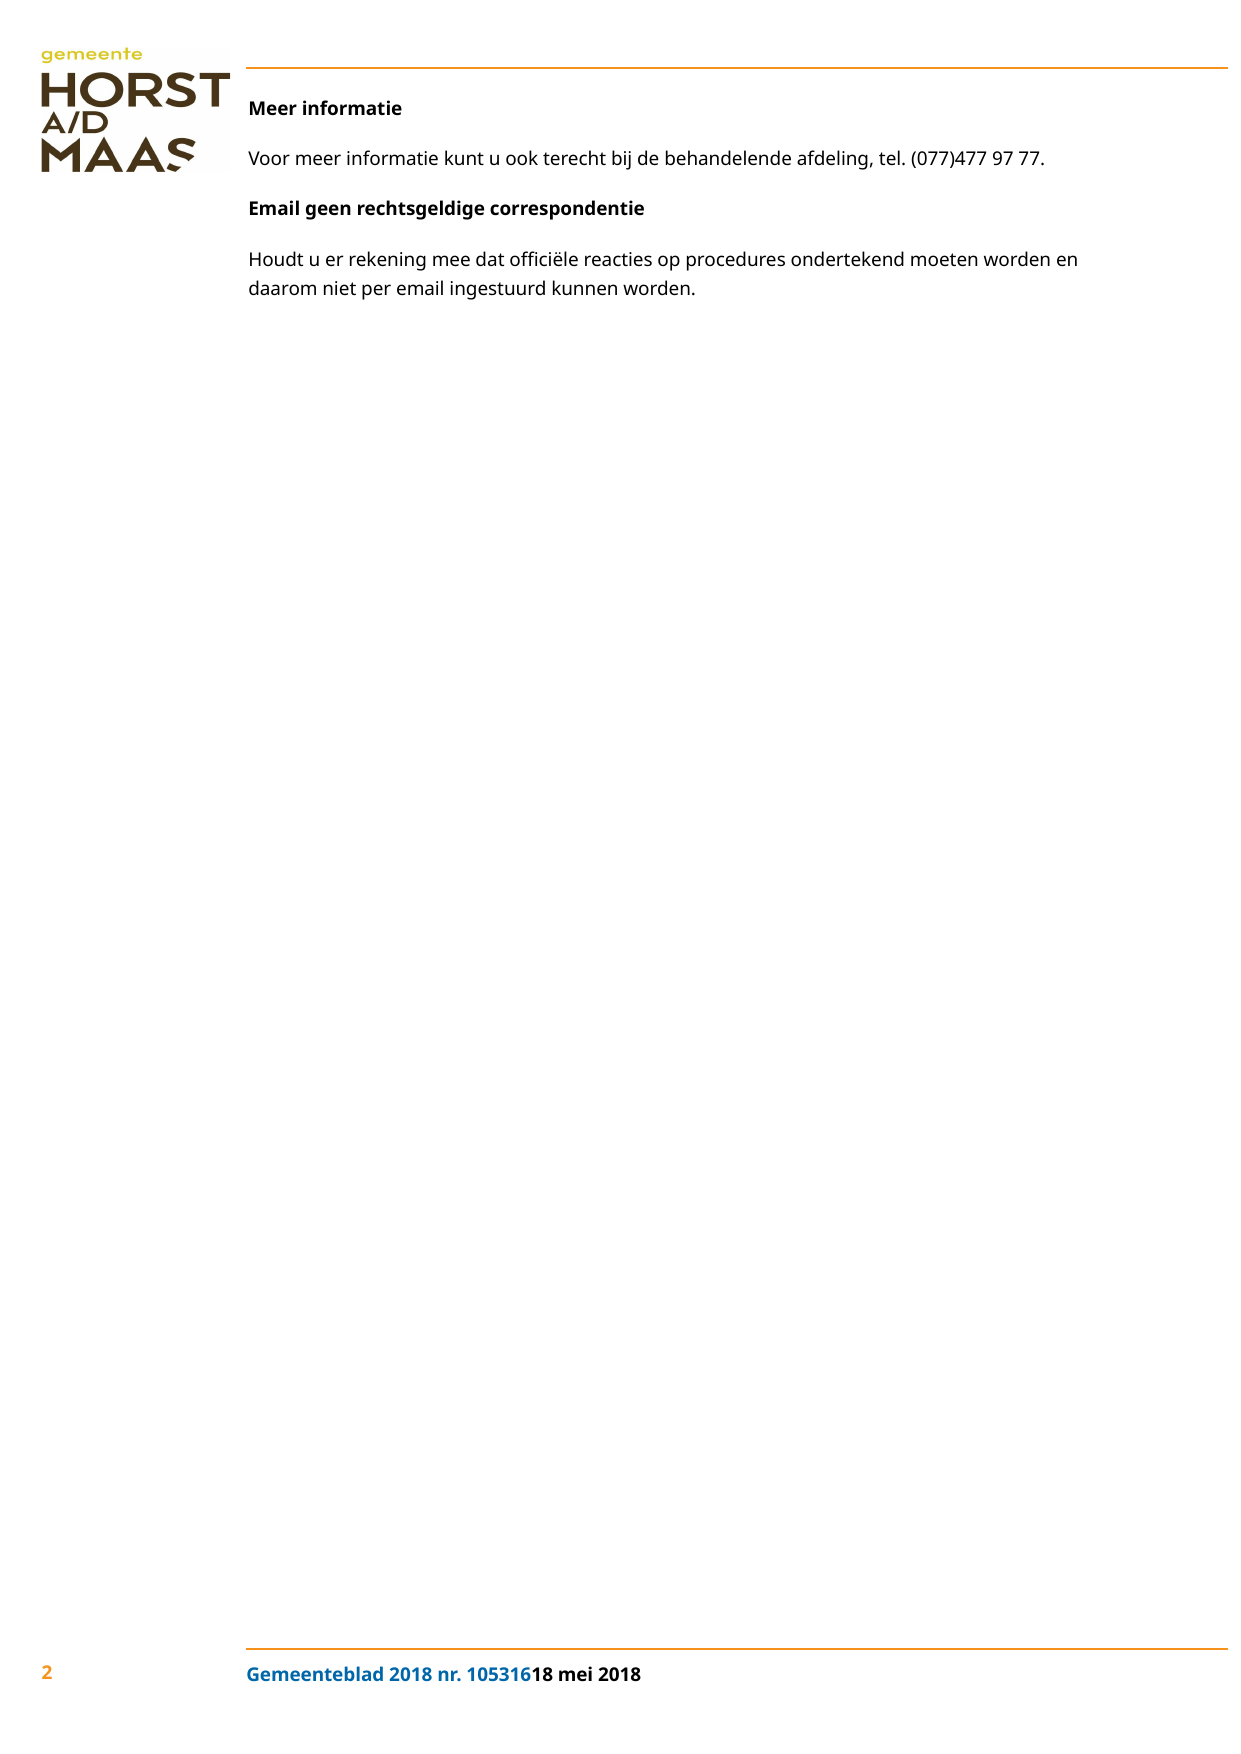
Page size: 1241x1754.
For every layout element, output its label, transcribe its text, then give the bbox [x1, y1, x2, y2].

text Voor meer informatie kunt u ook terecht bij de behandelende afdeling, tel. (077)477 97 77. [248, 145, 1152, 171]
text Email geen rechtsgeldige correspondentie [248, 196, 1152, 221]
picture [41, 47, 231, 172]
text Meer informatie [248, 95, 1152, 121]
text Houdt u er rekening mee dat officiële reacties op procedures ondertekend moeten worden en daarom niet per email ingestuurd kunnen worden. [248, 246, 1152, 301]
